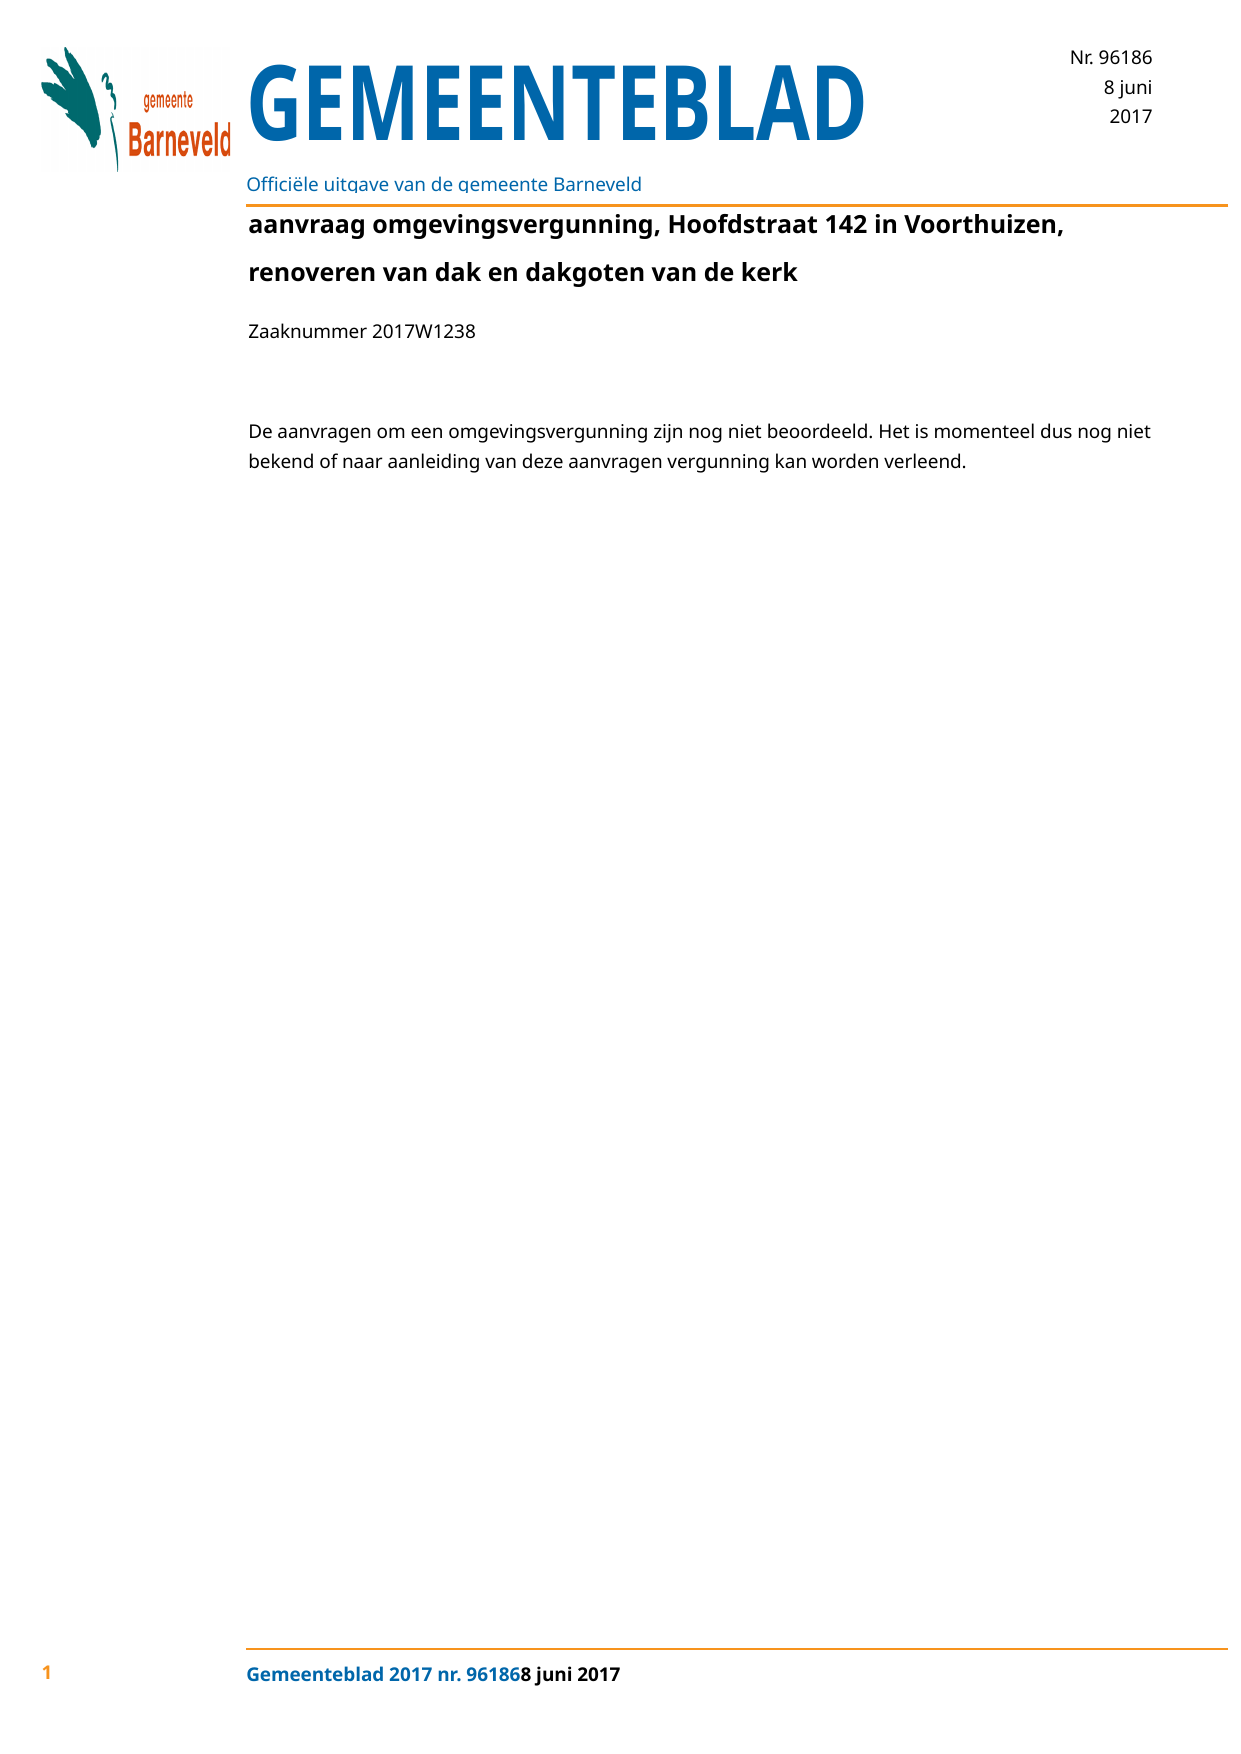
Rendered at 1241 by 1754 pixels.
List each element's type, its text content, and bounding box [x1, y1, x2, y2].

text Zaaknummer 2017W1238 [248, 318, 1152, 344]
text De aanvragen om een omgevingsvergunning zijn nog niet beoordeeld. Het is momenteel dus nog niet bekend of naar aanleiding van deze aanvragen vergunning kan worden verleend. [248, 419, 1152, 474]
picture [41, 47, 231, 172]
text aanvraag omgevingsvergunning, Hoofdstraat 142 in Voorthuizen, renoveren van dak en dakgoten van de kerk [248, 207, 1152, 288]
